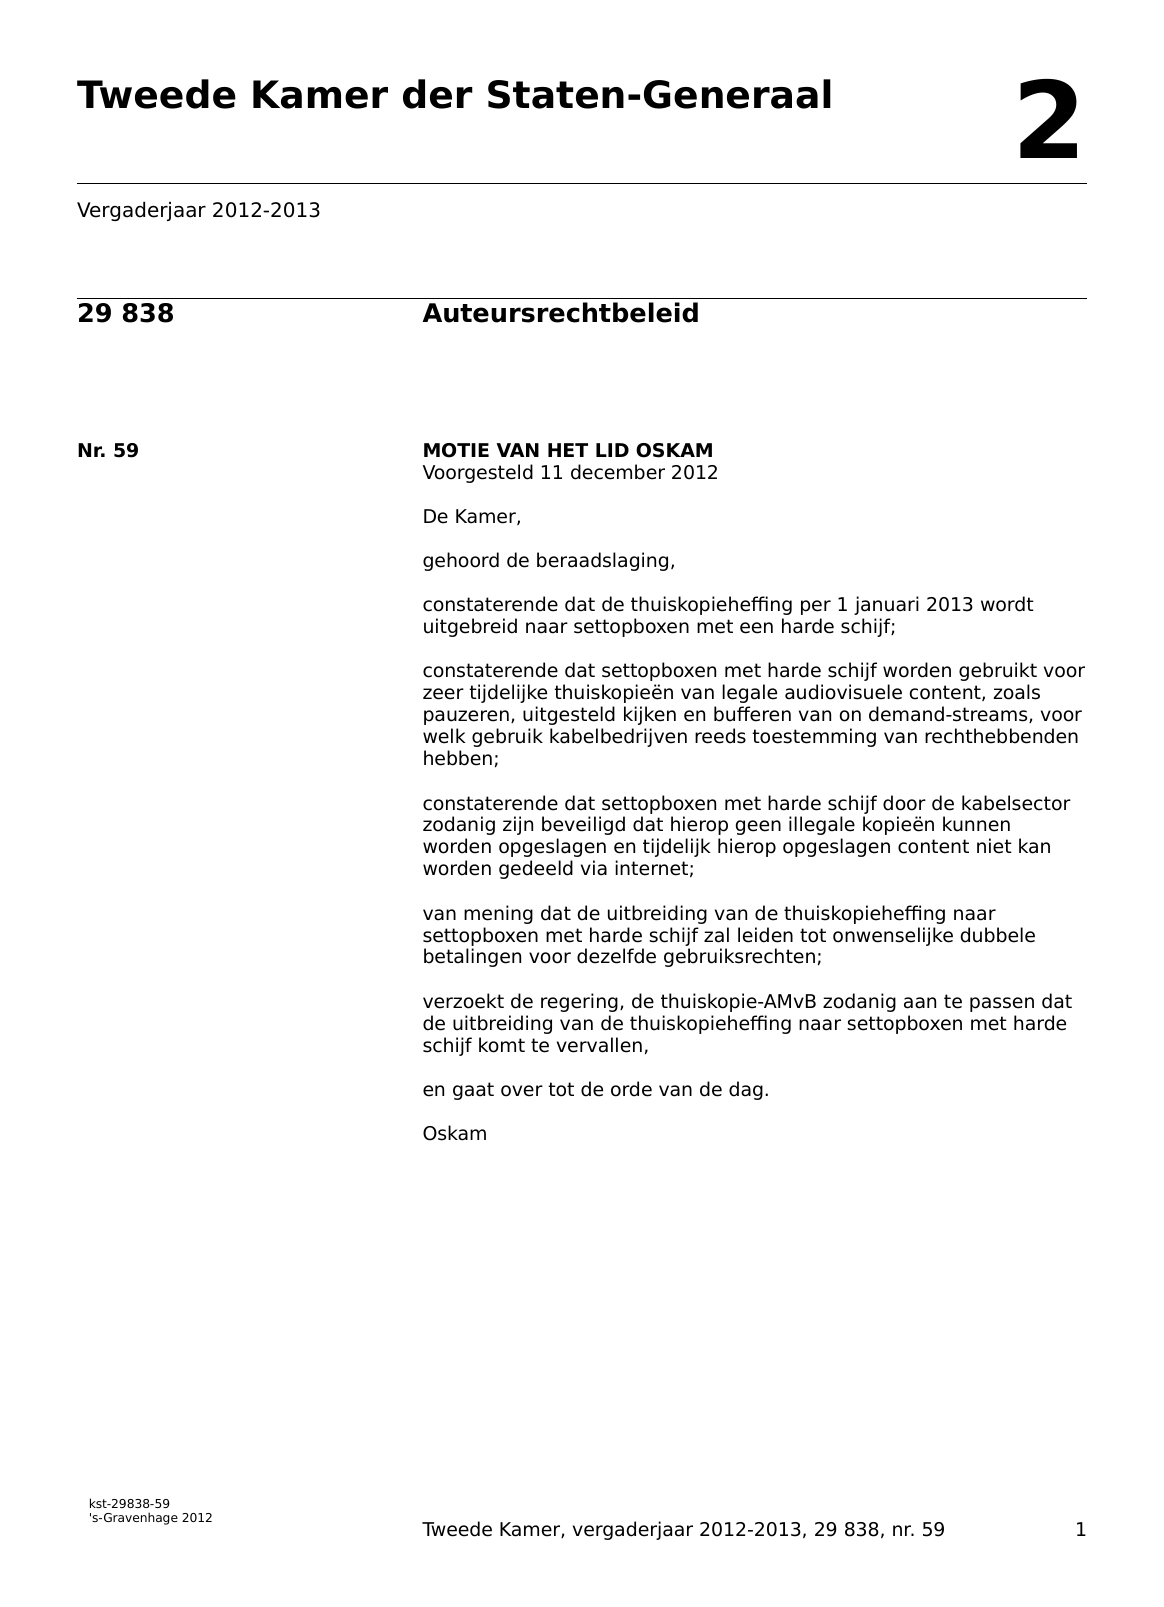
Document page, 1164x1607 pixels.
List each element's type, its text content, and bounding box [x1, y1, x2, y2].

text constaterende dat de thuiskopieheffing per 1 januari 2013 wordt uitgebreid naar settopboxen met een harde schijf; [422, 594, 1087, 638]
text 's-Gravenhage 2012 [88, 1511, 323, 1525]
text Voorgesteld 11 december 2012 [422, 462, 1087, 484]
text constaterende dat settopboxen met harde schijf worden gebruikt voor zeer tijdelijke thuiskopieën van legale audiovisuele content, zoals pauzeren, uitgesteld kijken en bufferen van on demand-streams, voor welk gebruik kabelbedrijven reeds toestemming van rechthebbenden hebben; [422, 660, 1087, 770]
subtitle 29 838 Auteursrechtbeleid [77, 299, 1087, 329]
text van mening dat de uitbreiding van de thuiskopieheffing naar settopboxen met harde schijf zal leiden tot onwenselijke dubbele betalingen voor dezelfde gebruiksrechten; [422, 902, 1087, 968]
text Oskam [422, 1123, 1087, 1145]
text constaterende dat settopboxen met harde schijf door de kabelsector zodanig zijn beveiligd dat hierop geen illegale kopieën kunnen worden opgeslagen en tijdelijk hierop opgeslagen content niet kan worden gedeeld via internet; [422, 792, 1087, 880]
table_header Tweede Kamer der Staten-Generaal [77, 59, 886, 183]
text verzoekt de regering, de thuiskopie-AMvB zodanig aan te passen dat de uitbreiding van de thuiskopieheffing naar settopboxen met harde schijf komt te vervallen, [422, 991, 1087, 1057]
text De Kamer, [422, 506, 1087, 528]
table_header 2 [886, 59, 1087, 183]
table_cell Vergaderjaar 2012-2013 [77, 184, 1087, 298]
subtitle Nr. 59 MOTIE VAN HET LID OSKAM [77, 440, 1087, 462]
text gehoord de beraadslaging, [422, 550, 1087, 572]
text kst-29838-59 [88, 1497, 323, 1511]
text en gaat over tot de orde van de dag. [422, 1079, 1087, 1101]
